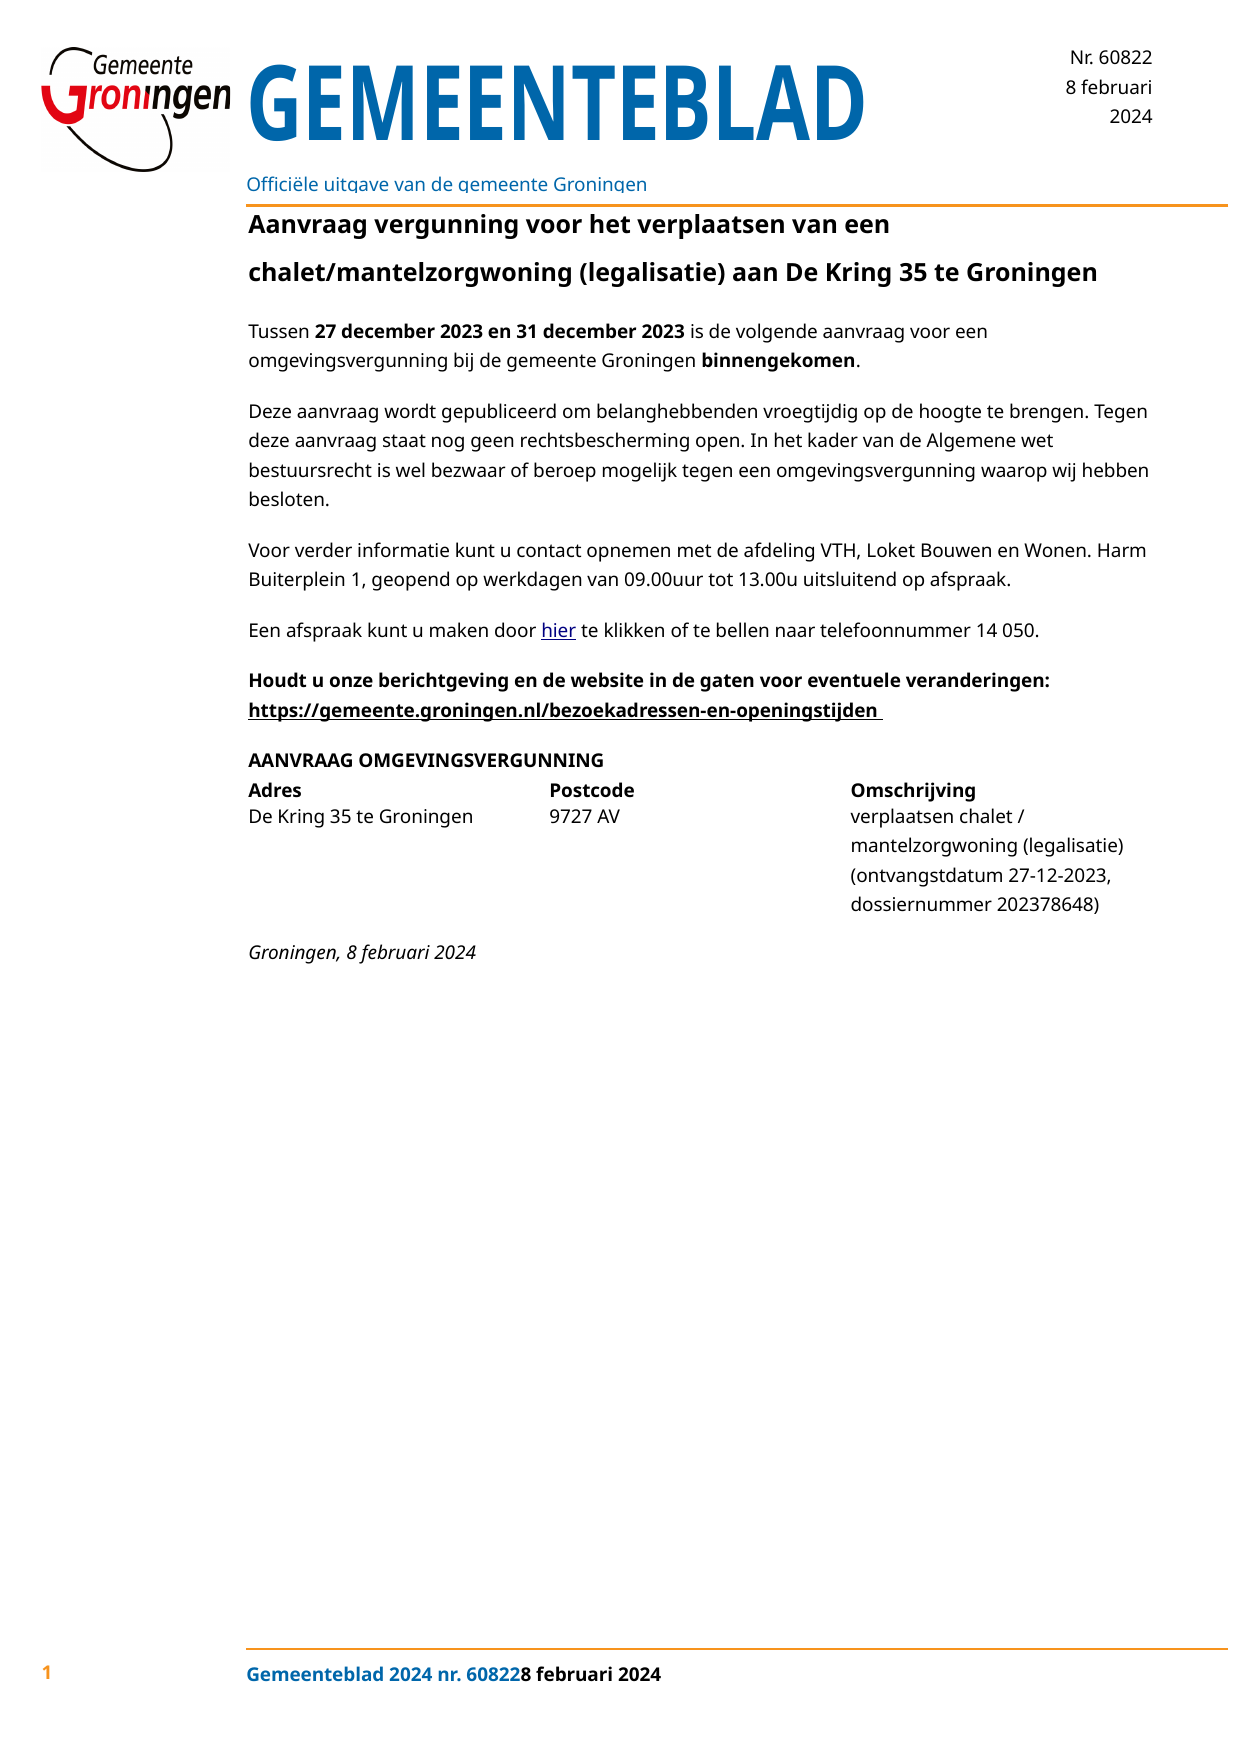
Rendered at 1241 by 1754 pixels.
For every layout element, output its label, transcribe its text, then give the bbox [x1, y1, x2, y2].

text Deze aanvraag wordt gepubliceerd om belanghebbenden vroegtijdig op de hoogte te brengen. Tegen deze aanvraag staat nog geen rechtsbescherming open. In het kader van de Algemene wet bestuursrecht is wel bezwaar of beroep mogelijk tegen een omgevingsvergunning waarop wij hebben besloten. [248, 398, 1152, 512]
text Voor verder informatie kunt u contact opnemen met de afdeling VTH, Loket Bouwen en Wonen. Harm Buiterplein 1, geopend op werkdagen van 09.00uur tot 13.00u uitsluitend op afspraak. [248, 537, 1152, 592]
text AANVRAAG OMGEVINGSVERGUNNING [248, 747, 1152, 773]
table_header Adres [248, 777, 549, 803]
table_cell De Kring 35 te Groningen [248, 803, 549, 917]
text Groningen, 8 februari 2024 [248, 939, 1152, 964]
picture [41, 47, 231, 172]
table_cell verplaatsen chalet / mantelzorgwoning (legalisatie) (ontvangstdatum 27-12-2023, dossiernummer 202378648) [850, 803, 1152, 917]
text Een afspraak kunt u maken door hier te klikken of te bellen naar telefoonnummer 14 050. [248, 617, 1152, 643]
table_cell 9727 AV [549, 803, 850, 917]
table_header Omschrijving [850, 777, 1152, 803]
table_header Postcode [549, 777, 850, 803]
text Houdt u onze berichtgeving en de website in de gaten voor eventuele veranderingen: https://gemeente.groningen.nl/bezoekadressen-en-openingstijden [248, 667, 1152, 723]
text Aanvraag vergunning voor het verplaatsen van een chalet/mantelzorgwoning (legalisatie) aan De Kring 35 te Groningen [248, 207, 1152, 288]
text Tussen 27 december 2023 en 31 december 2023 is de volgende aanvraag voor een omgevingsvergunning bij de gemeente Groningen binnengekomen. [248, 318, 1152, 373]
